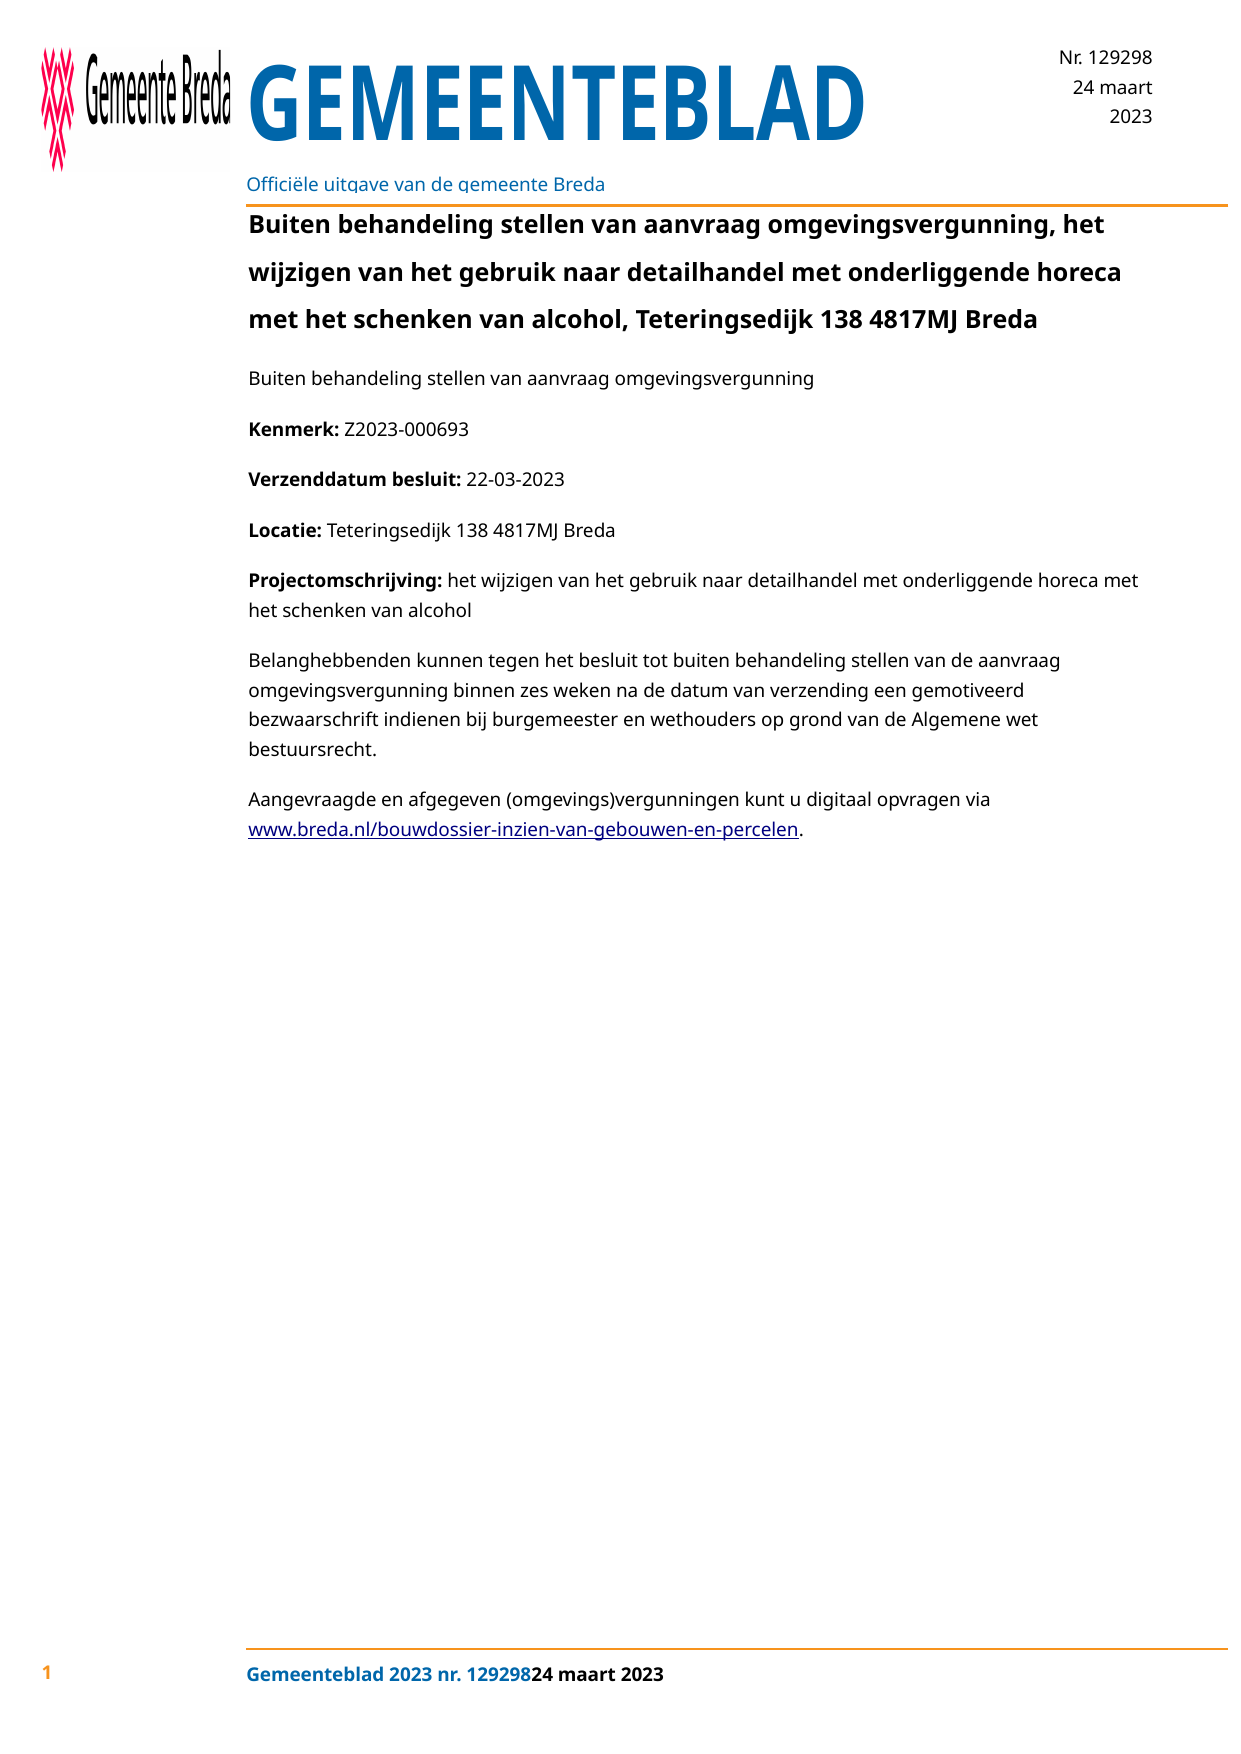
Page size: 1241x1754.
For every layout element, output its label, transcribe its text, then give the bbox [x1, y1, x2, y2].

text Projectomschrijving: het wijzigen van het gebruik naar detailhandel met onderliggende horeca met het schenken van alcohol [248, 567, 1152, 622]
text Buiten behandeling stellen van aanvraag omgevingsvergunning, het wijzigen van het gebruik naar detailhandel met onderliggende horeca met het schenken van alcohol, Teteringsedijk 138 4817MJ Breda [248, 207, 1152, 336]
text Kenmerk: Z2023-000693 [248, 416, 1152, 442]
text Verzenddatum besluit: 22-03-2023 [248, 466, 1152, 492]
text Belanghebbenden kunnen tegen het besluit tot buiten behandeling stellen van de aanvraag omgevingsvergunning binnen zes weken na de datum van verzending een gemotiveerd bezwaarschrift indienen bij burgemeester en wethouders op grond van de Algemene wet bestuursrecht. [248, 647, 1152, 762]
text Buiten behandeling stellen van aanvraag omgevingsvergunning [248, 366, 1152, 391]
text Aangevraagde en afgegeven (omgevings)vergunningen kunt u digitaal opvragen via www.breda.nl/bouwdossier-inzien-van-gebouwen-en-percelen. [248, 786, 1152, 842]
text Locatie: Teteringsedijk 138 4817MJ Breda [248, 517, 1152, 542]
picture [41, 47, 231, 172]
